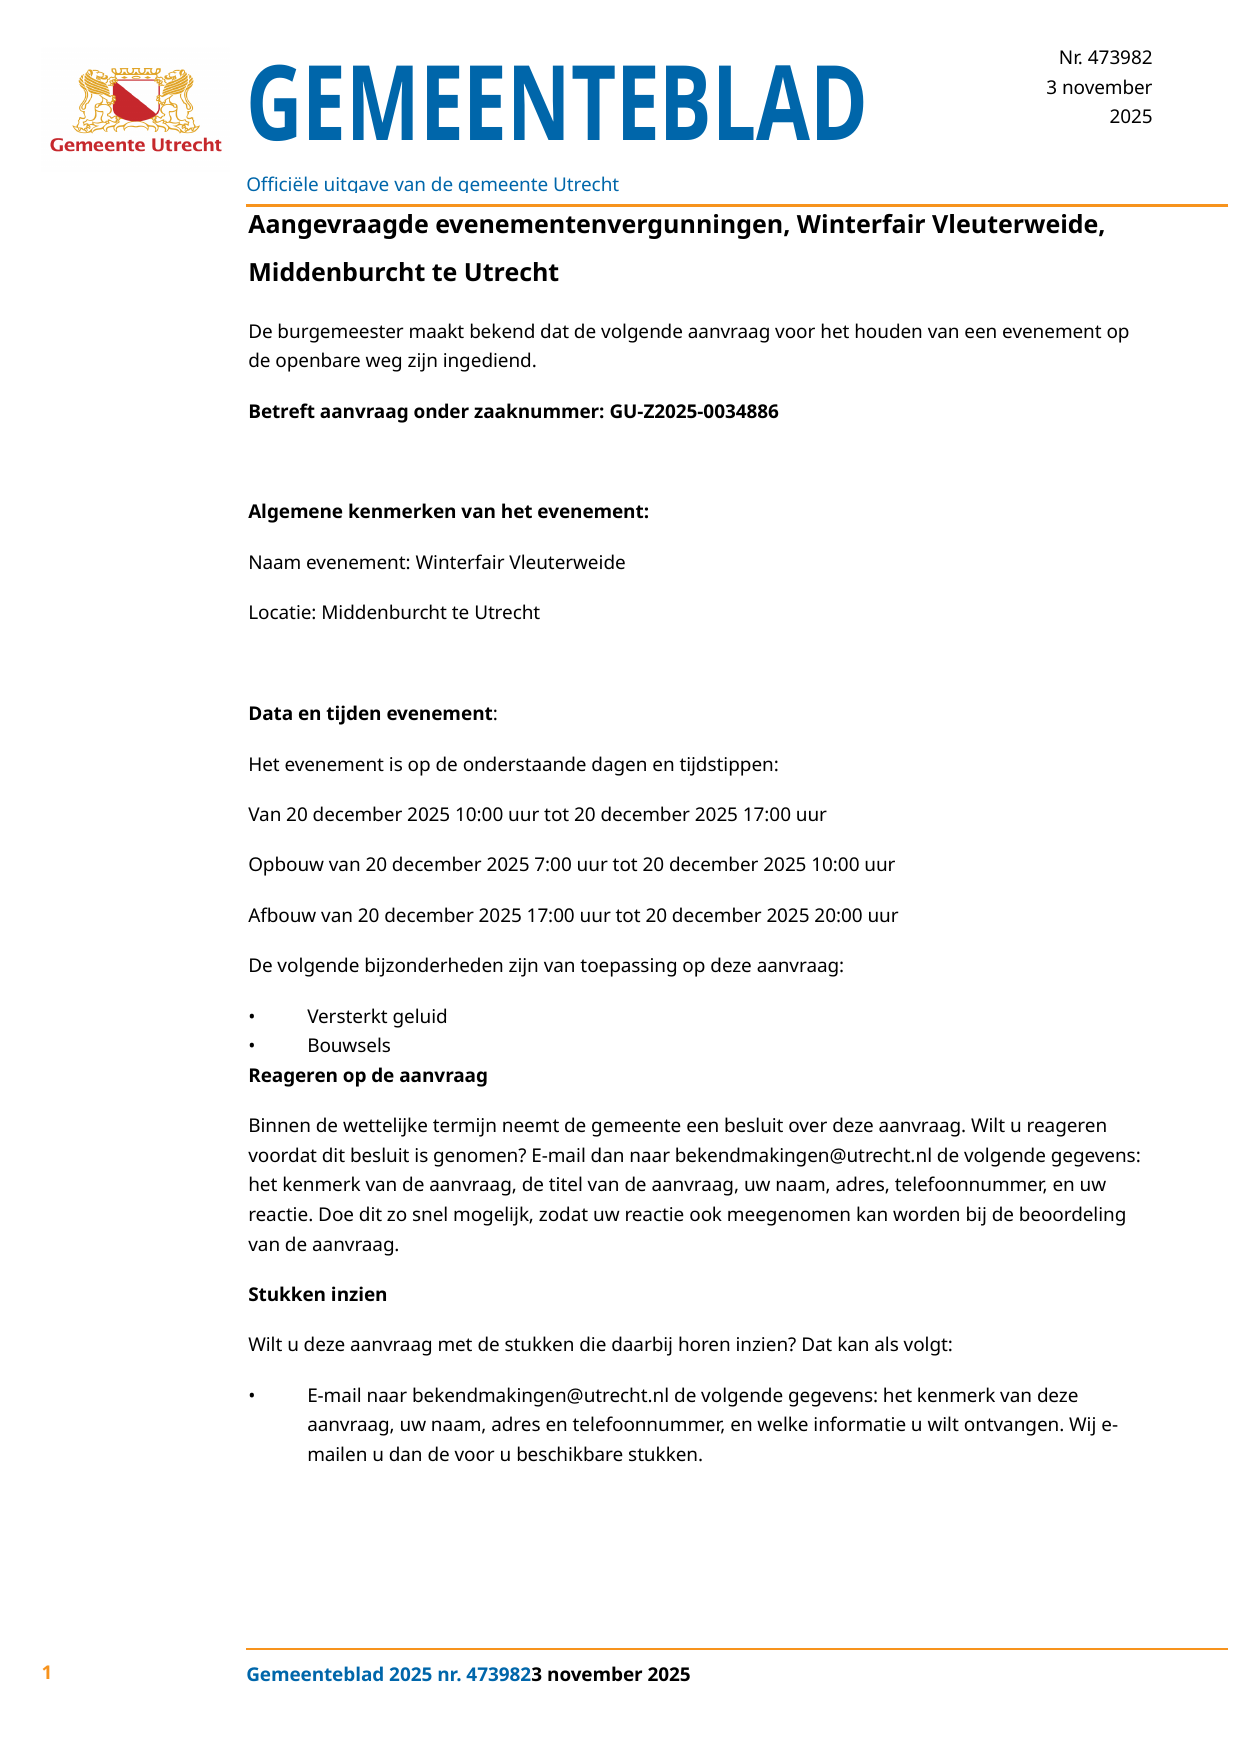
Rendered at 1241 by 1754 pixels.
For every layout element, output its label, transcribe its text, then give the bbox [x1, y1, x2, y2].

list Versterkt geluid [248, 1003, 1152, 1029]
text Betreft aanvraag onder zaaknummer: GU-Z2025-0034886 [248, 398, 1152, 424]
text De volgende bijzonderheden zijn van toepassing op deze aanvraag: [248, 952, 1152, 978]
text Aangevraagde evenementenvergunningen, Winterfair Vleuterweide, Middenburcht te Utrecht [248, 207, 1152, 288]
text Wilt u deze aanvraag met de stukken die daarbij horen inzien? Dat kan als volgt: [248, 1332, 1152, 1357]
list Bouwsels [248, 1032, 1152, 1058]
text Locatie: Middenburcht te Utrecht [248, 599, 1152, 625]
text Naam evenement: Winterfair Vleuterweide [248, 549, 1152, 575]
text Stukken inzien [248, 1281, 1152, 1307]
text Opbouw van 20 december 2025 7:00 uur tot 20 december 2025 10:00 uur [248, 852, 1152, 877]
text Reageren op de aanvraag [248, 1062, 1152, 1088]
text Binnen de wettelijke termijn neemt de gemeente een besluit over deze aanvraag. Wilt u reageren voordat dit besluit is genomen? E-mail dan naar bekendmakingen@utrecht.nl de volgende gegevens: het kenmerk van de aanvraag, de titel van de aanvraag, uw naam, adres, telefoonnummer, en uw reactie. Doe dit zo snel mogelijk, zodat uw reactie ook meegenomen kan worden bij de beoordeling van de aanvraag. [248, 1112, 1152, 1257]
list E-mail naar bekendmakingen@utrecht.nl de volgende gegevens: het kenmerk van deze aanvraag, uw naam, adres en telefoonnummer, en welke informatie u wilt ontvangen. Wij e-mailen u dan de voor u beschikbare stukken. [248, 1382, 1152, 1467]
text De burgemeester maakt bekend dat de volgende aanvraag voor het houden van een evenement op de openbare weg zijn ingediend. [248, 318, 1152, 373]
text Afbouw van 20 december 2025 17:00 uur tot 20 december 2025 20:00 uur [248, 902, 1152, 928]
text Van 20 december 2025 10:00 uur tot 20 december 2025 17:00 uur [248, 801, 1152, 827]
picture [41, 47, 231, 172]
text Algemene kenmerken van het evenement: [248, 499, 1152, 524]
text Het evenement is op de onderstaande dagen en tijdstippen: [248, 751, 1152, 777]
text Data en tijden evenement: [248, 700, 1152, 726]
